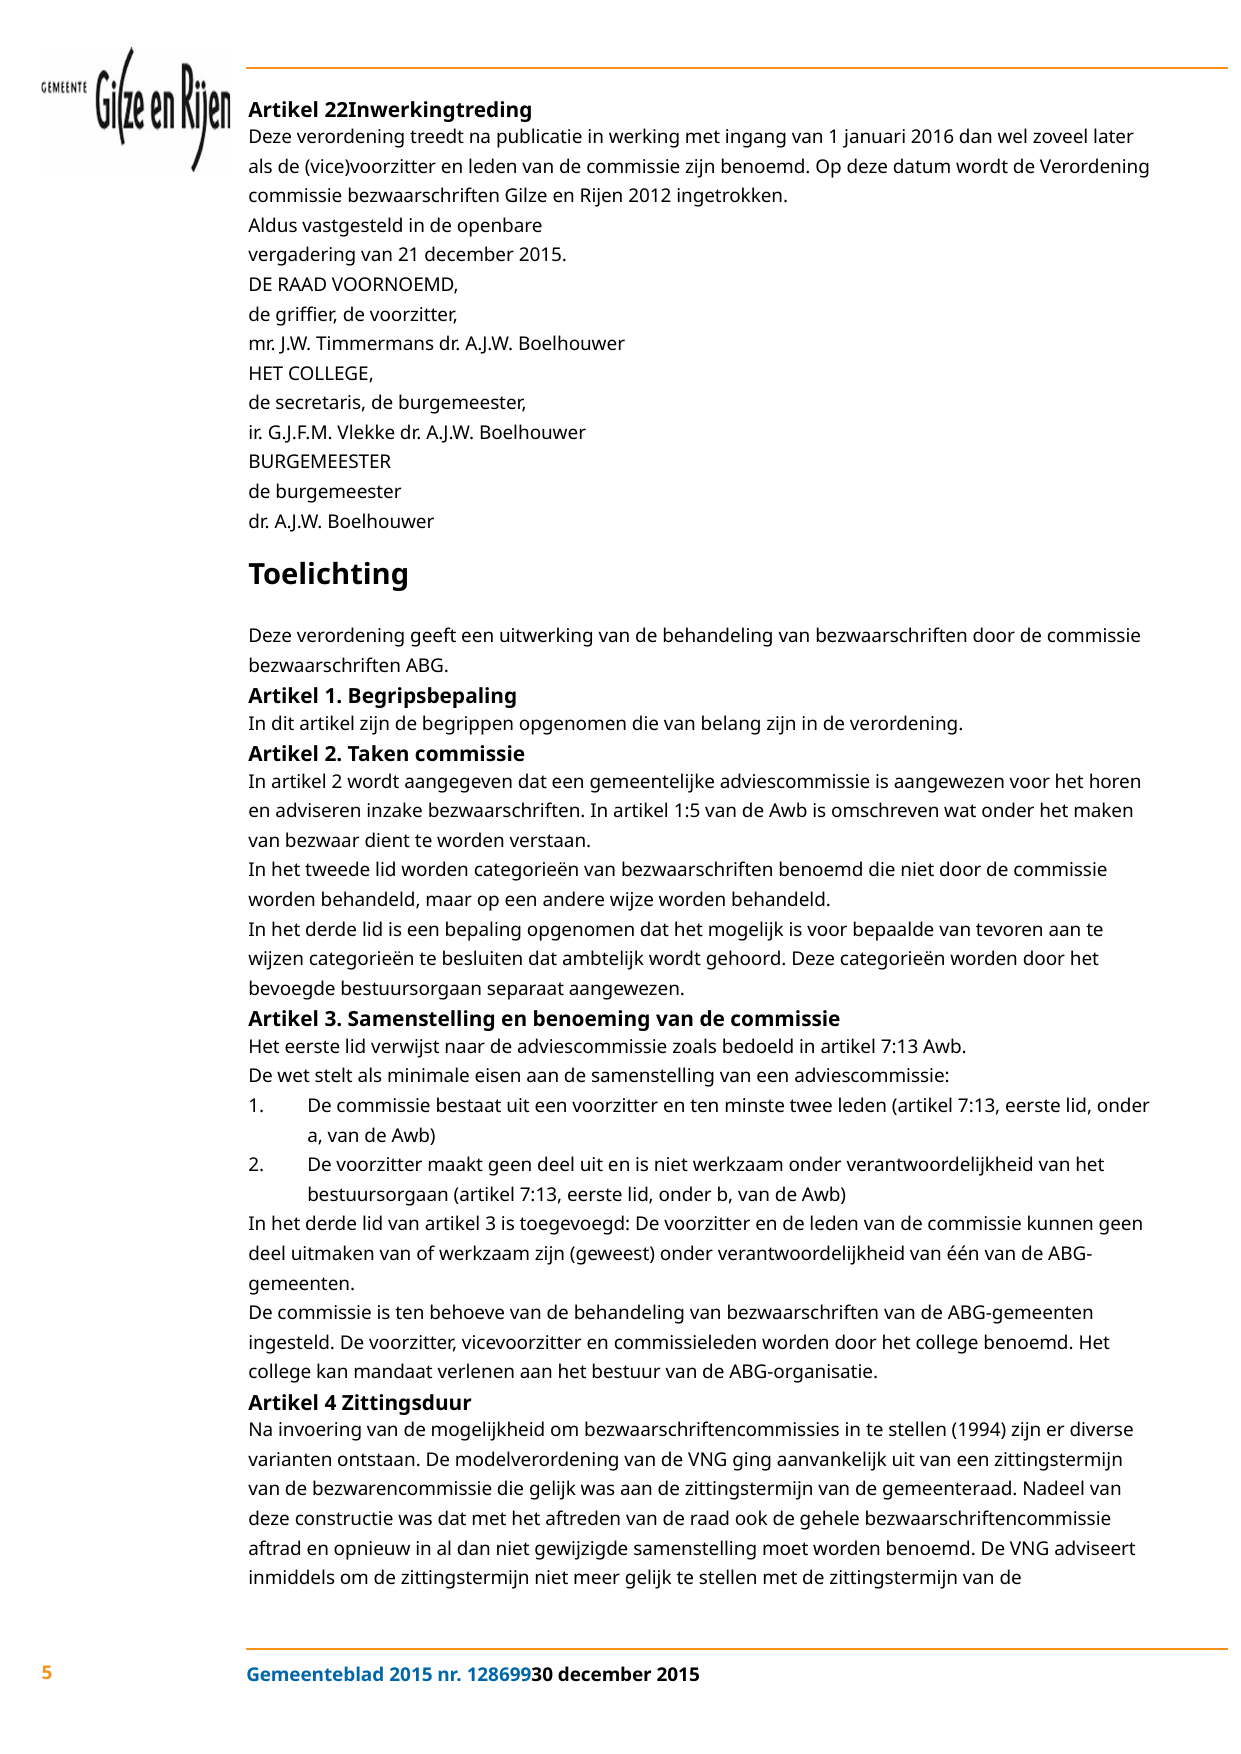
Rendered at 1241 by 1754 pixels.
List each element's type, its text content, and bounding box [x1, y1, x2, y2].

text Aldus vastgesteld in de openbare [248, 212, 1152, 238]
text de burgemeester [248, 478, 1152, 504]
text HET COLLEGE, [248, 360, 1152, 386]
text Artikel 4 Zittingsduur [248, 1388, 1152, 1416]
text dr. A.J.W. Boelhouwer [248, 508, 1152, 533]
text Toelichting [248, 553, 1152, 593]
text Artikel 2. Taken commissie [248, 739, 1152, 768]
text Artikel 1. Begripsbepaling [248, 681, 1152, 710]
text De commissie is ten behoeve van de behandeling van bezwaarschriften van de ABG-gemeenten ingesteld. De voorzitter, vicevoorzitter en commissieleden worden door het college benoemd. Het college kan mandaat verlenen aan het bestuur van de ABG-organisatie. [248, 1299, 1152, 1384]
text In het tweede lid worden categorieën van bezwaarschriften benoemd die niet door de commissie worden behandeld, maar op een andere wijze worden behandeld. [248, 857, 1152, 912]
picture [41, 47, 231, 172]
text De wet stelt als minimale eisen aan de samenstelling van een adviescommissie: [248, 1063, 1152, 1088]
text Deze verordening treedt na publicatie in werking met ingang van 1 januari 2016 dan wel zoveel later als de (vice)voorzitter en leden van de commissie zijn benoemd. Op deze datum wordt de Verordening commissie bezwaarschriften Gilze en Rijen 2012 ingetrokken. [248, 123, 1152, 208]
text In artikel 2 wordt aangegeven dat een gemeentelijke adviescommissie is aangewezen voor het horen en adviseren inzake bezwaarschriften. In artikel 1:5 van de Awb is omschreven wat onder het maken van bezwaar dient te worden verstaan. [248, 768, 1152, 853]
text In dit artikel zijn de begrippen opgenomen die van belang zijn in de verordening. [248, 710, 1152, 736]
text Na invoering van de mogelijkheid om bezwaarschriftencommissies in te stellen (1994) zijn er diverse varianten ontstaan. De modelverordening van de VNG ging aanvankelijk uit van een zittingstermijn van de bezwarencommissie die gelijk was aan de zittingstermijn van de gemeenteraad. Nadeel van deze constructie was dat met het aftreden van de raad ook de gehele bezwaarschriftencommissie aftrad en opnieuw in al dan niet gewijzigde samenstelling moet worden benoemd. De VNG adviseert inmiddels om de zittingstermijn niet meer gelijk te stellen met de zittingstermijn van de [248, 1416, 1152, 1590]
list De voorzitter maakt geen deel uit en is niet werkzaam onder verantwoordelijkheid van het bestuursorgaan (artikel 7:13, eerste lid, onder b, van de Awb) [248, 1151, 1152, 1207]
text de griffier, de voorzitter, [248, 301, 1152, 326]
text BURGEMEESTER [248, 449, 1152, 474]
text DE RAAD VOORNOEMD, [248, 271, 1152, 297]
text Deze verordening geeft een uitwerking van de behandeling van bezwaarschriften door de commissie bezwaarschriften ABG. [248, 622, 1152, 678]
text Artikel 3. Samenstelling en benoeming van de commissie [248, 1004, 1152, 1033]
text In het derde lid van artikel 3 is toegevoegd: De voorzitter en de leden van de commissie kunnen geen deel uitmaken van of werkzaam zijn (geweest) onder verantwoordelijkheid van één van de ABG-gemeenten. [248, 1211, 1152, 1295]
text de secretaris, de burgemeester, [248, 389, 1152, 415]
text ir. G.J.F.M. Vlekke dr. A.J.W. Boelhouwer [248, 419, 1152, 445]
text mr. J.W. Timmermans dr. A.J.W. Boelhouwer [248, 330, 1152, 356]
text vergadering van 21 december 2015. [248, 242, 1152, 267]
text In het derde lid is een bepaling opgenomen dat het mogelijk is voor bepaalde van tevoren aan te wijzen categorieën te besluiten dat ambtelijk wordt gehoord. Deze categorieën worden door het bevoegde bestuursorgaan separaat aangewezen. [248, 916, 1152, 1001]
text Artikel 22Inwerkingtreding [248, 95, 1152, 123]
list De commissie bestaat uit een voorzitter en ten minste twee leden (artikel 7:13, eerste lid, onder a, van de Awb) [248, 1092, 1152, 1147]
text Het eerste lid verwijst naar de adviescommissie zoals bedoeld in artikel 7:13 Awb. [248, 1033, 1152, 1059]
